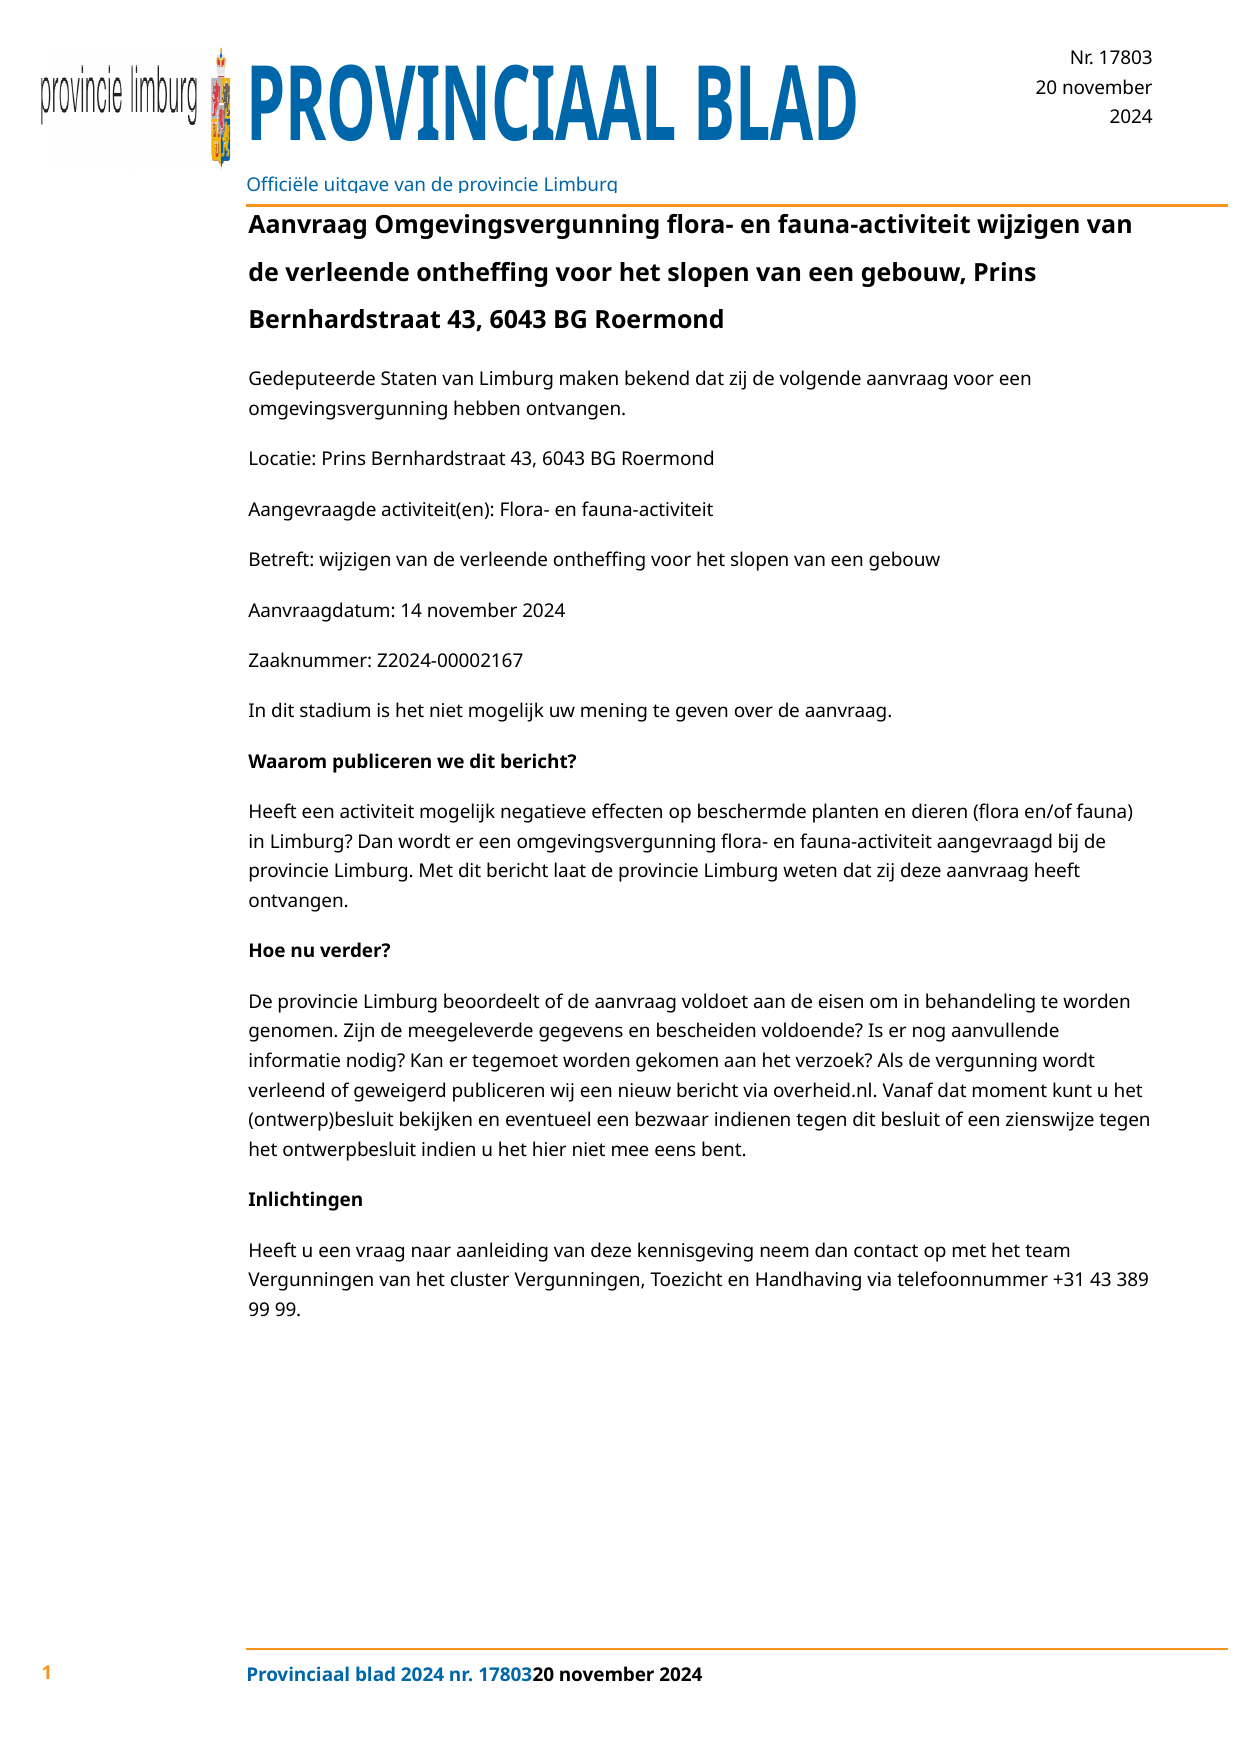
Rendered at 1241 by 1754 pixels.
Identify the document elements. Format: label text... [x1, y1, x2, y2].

text Gedeputeerde Staten van Limburg maken bekend dat zij de volgende aanvraag voor een omgevingsvergunning hebben ontvangen. [248, 366, 1152, 421]
text Waarom publiceren we dit bericht? [248, 748, 1152, 774]
text Aangevraagde activiteit(en): Flora- en fauna-activiteit [248, 496, 1152, 522]
text Hoe nu verder? [248, 938, 1152, 963]
text Aanvraag Omgevingsvergunning flora- en fauna-activiteit wijzigen van de verleende ontheffing voor het slopen van een gebouw, Prins Bernhardstraat 43, 6043 BG Roermond [248, 207, 1152, 336]
text Inlichtingen [248, 1186, 1152, 1212]
picture [41, 47, 231, 172]
text De provincie Limburg beoordeelt of de aanvraag voldoet aan de eisen om in behandeling te worden genomen. Zijn de meegeleverde gegevens en bescheiden voldoende? Is er nog aanvullende informatie nodig? Kan er tegemoet worden gekomen aan het verzoek? Als de vergunning wordt verleend of geweigerd publiceren wij een nieuw bericht via overheid.nl. Vanaf dat moment kunt u het (ontwerp)besluit bekijken en eventueel een bezwaar indienen tegen dit besluit of een zienswijze tegen het ontwerpbesluit indien u het hier niet mee eens bent. [248, 988, 1152, 1162]
text Aanvraagdatum: 14 november 2024 [248, 597, 1152, 622]
text In dit stadium is het niet mogelijk uw mening te geven over de aanvraag. [248, 698, 1152, 723]
text Zaaknummer: Z2024-00002167 [248, 647, 1152, 673]
text Heeft een activiteit mogelijk negatieve effecten op beschermde planten en dieren (flora en/of fauna) in Limburg? Dan wordt er een omgevingsvergunning flora- en fauna-activiteit aangevraagd bij de provincie Limburg. Met dit bericht laat de provincie Limburg weten dat zij deze aanvraag heeft ontvangen. [248, 798, 1152, 913]
text Heeft u een vraag naar aanleiding van deze kennisgeving neem dan contact op met het team Vergunningen van het cluster Vergunningen, Toezicht en Handhaving via telefoonnummer +31 43 389 99 99. [248, 1237, 1152, 1322]
text Betreft: wijzigen van de verleende ontheffing voor het slopen van een gebouw [248, 546, 1152, 572]
text Locatie: Prins Bernhardstraat 43, 6043 BG Roermond [248, 446, 1152, 471]
